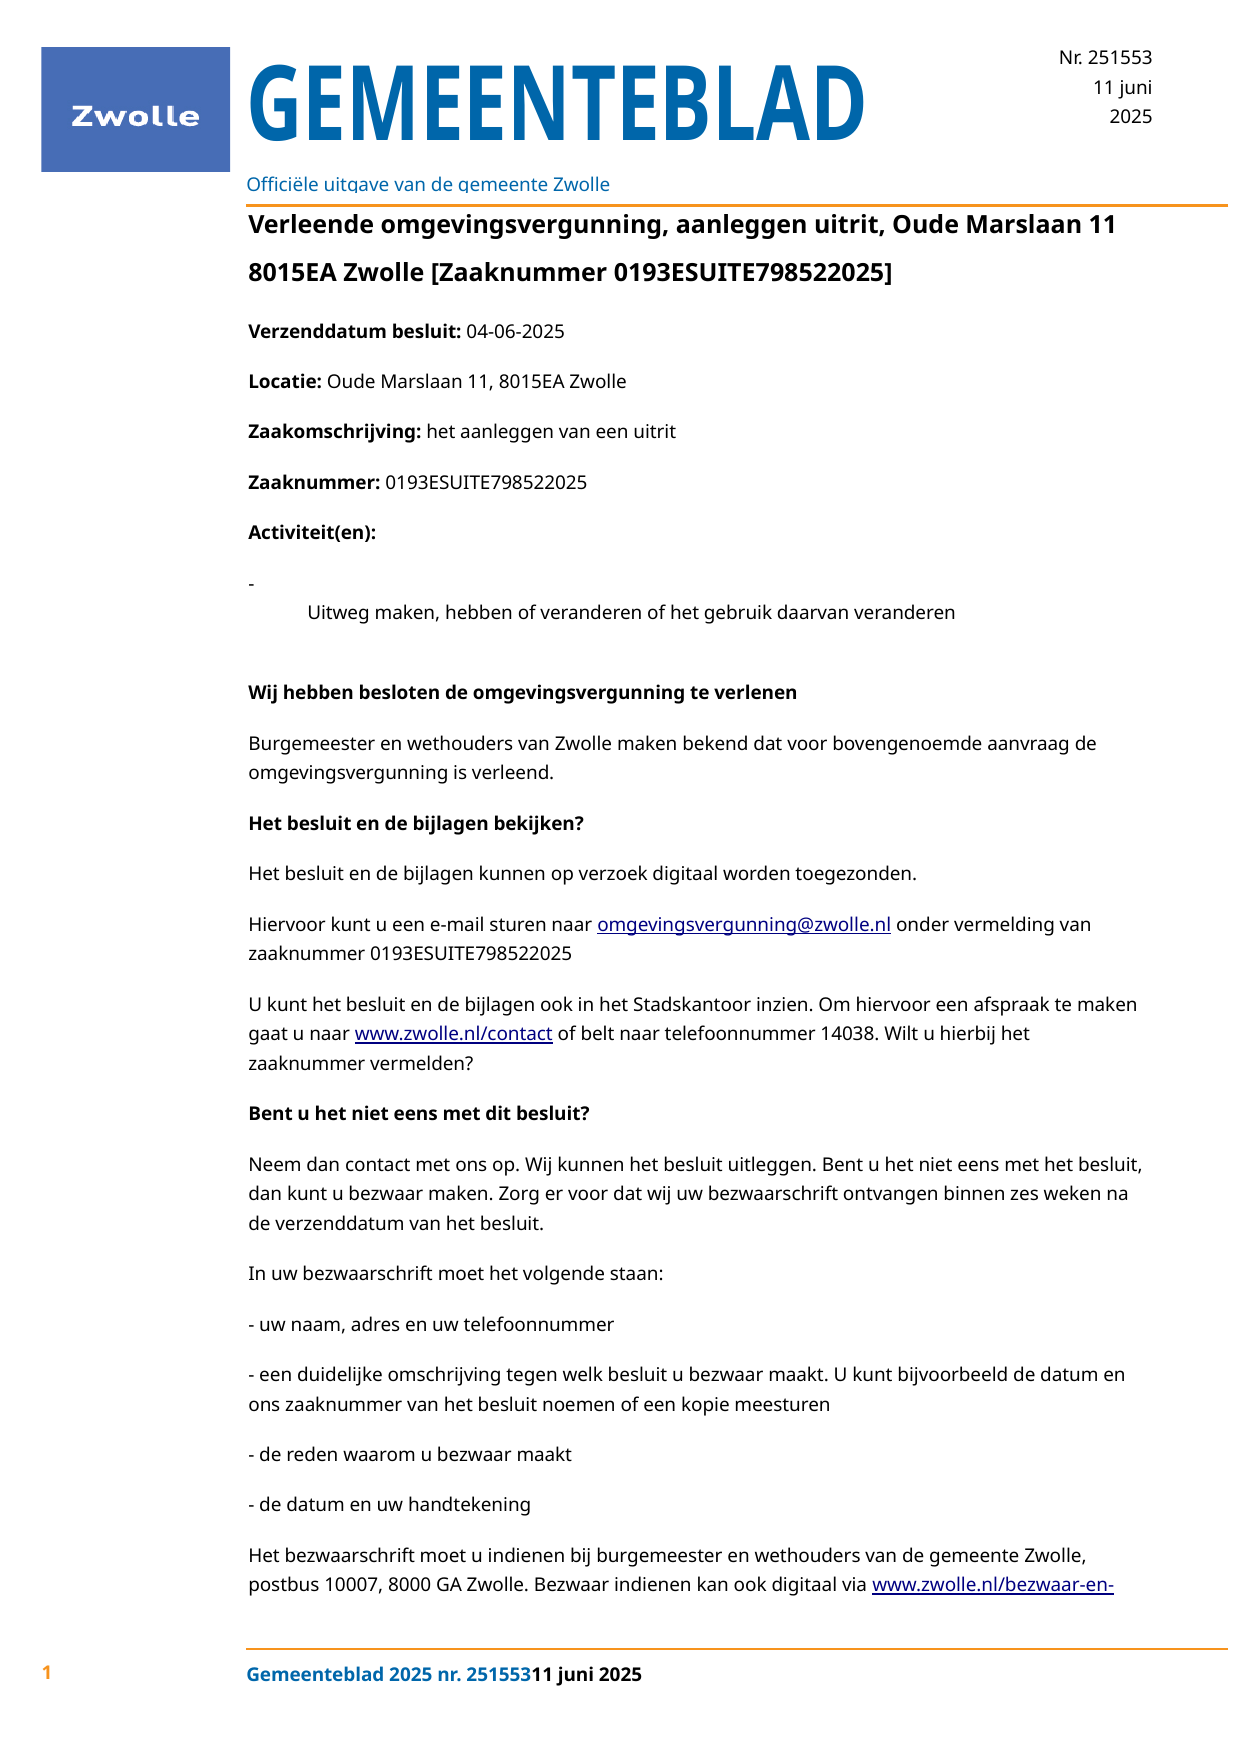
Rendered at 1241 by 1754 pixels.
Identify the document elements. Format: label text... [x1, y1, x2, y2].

text Burgemeester en wethouders van Zwolle maken bekend dat voor bovengenoemde aanvraag de omgevingsvergunning is verleend. [248, 730, 1152, 785]
text Activiteit(en): [248, 519, 1152, 545]
text Locatie: Oude Marslaan 11, 8015EA Zwolle [248, 368, 1152, 394]
text - uw naam, adres en uw telefoonnummer [248, 1311, 1152, 1337]
text Neem dan contact met ons op. Wij kunnen het besluit uitleggen. Bent u het niet eens met het besluit, dan kunt u bezwaar maken. Zorg er voor dat wij uw bezwaarschrift ontvangen binnen zes weken na de verzenddatum van het besluit. [248, 1151, 1152, 1236]
text Het besluit en de bijlagen bekijken? [248, 810, 1152, 836]
text Hiervoor kunt u een e-mail sturen naar omgevingsvergunning@zwolle.nl onder vermelding van zaaknummer 0193ESUITE798522025 [248, 911, 1152, 966]
text - de reden waarom u bezwaar maakt [248, 1441, 1152, 1467]
text - een duidelijke omschrijving tegen welk besluit u bezwaar maakt. U kunt bijvoorbeeld de datum en ons zaaknummer van het besluit noemen of een kopie meesturen [248, 1361, 1152, 1417]
text Zaaknummer: 0193ESUITE798522025 [248, 469, 1152, 495]
text Het bezwaarschrift moet u indienen bij burgemeester en wethouders van de gemeente Zwolle, postbus 10007, 8000 GA Zwolle. Bezwaar indienen kan ook digitaal via www.zwolle.nl/bezwaar-en- [248, 1542, 1152, 1597]
text Verzenddatum besluit: 04-06-2025 [248, 318, 1152, 344]
text Verleende omgevingsvergunning, aanleggen uitrit, Oude Marslaan 11 8015EA Zwolle [Zaaknummer 0193ESUITE798522025] [248, 207, 1152, 288]
text Wij hebben besloten de omgevingsvergunning te verlenen [248, 679, 1152, 705]
list Uitweg maken, hebben of veranderen of het gebruik daarvan veranderen [248, 599, 1152, 625]
text Zaakomschrijving: het aanleggen van een uitrit [248, 419, 1152, 444]
text Het besluit en de bijlagen kunnen op verzoek digitaal worden toegezonden. [248, 860, 1152, 886]
text Bent u het niet eens met dit besluit? [248, 1100, 1152, 1126]
picture [41, 47, 231, 172]
text In uw bezwaarschrift moet het volgende staan: [248, 1260, 1152, 1286]
text - de datum en uw handtekening [248, 1492, 1152, 1517]
text U kunt het besluit en de bijlagen ook in het Stadskantoor inzien. Om hiervoor een afspraak te maken gaat u naar www.zwolle.nl/contact of belt naar telefoonnummer 14038. Wilt u hierbij het zaaknummer vermelden? [248, 991, 1152, 1076]
